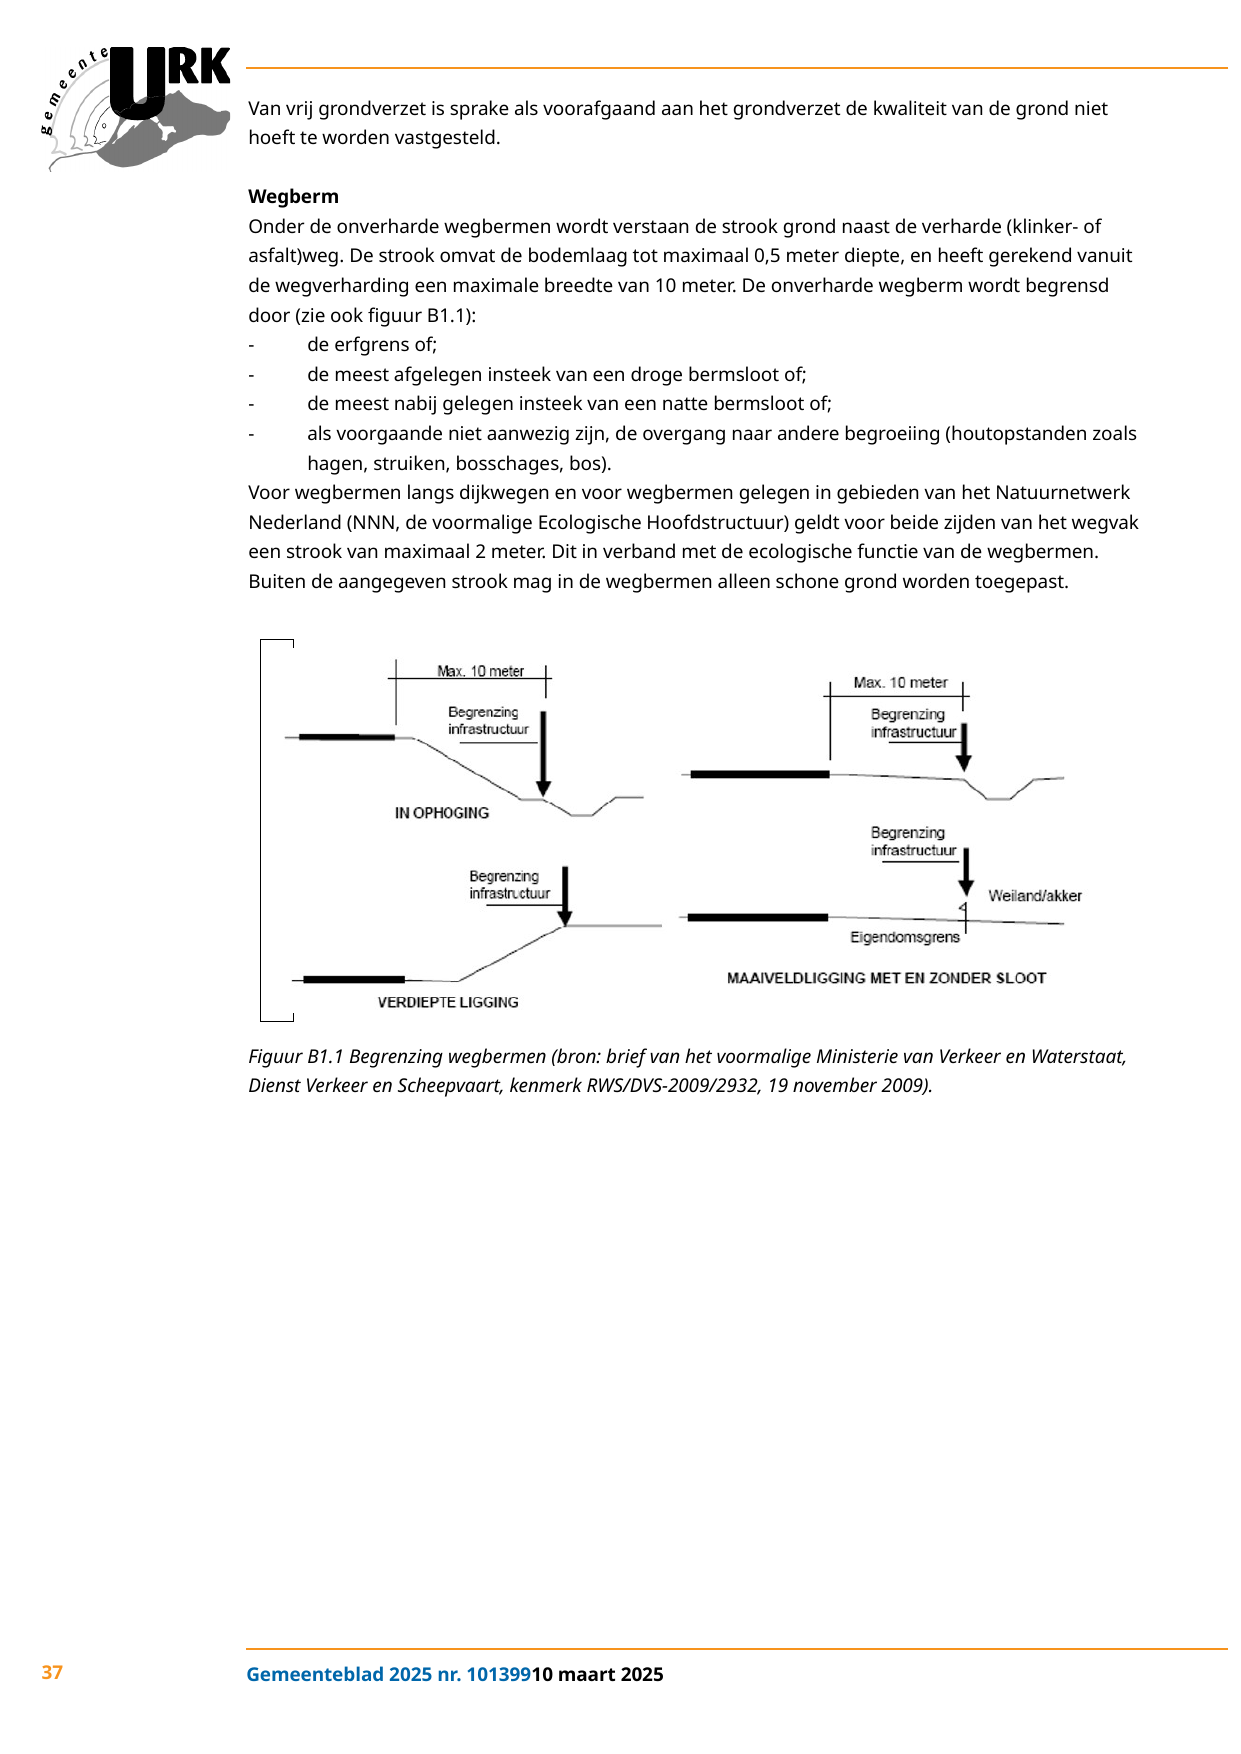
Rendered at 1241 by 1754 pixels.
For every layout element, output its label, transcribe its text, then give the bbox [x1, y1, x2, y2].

text Figuur B1.1 Begrenzing wegbermen (bron: brief van het voormalige Ministerie van Verkeer en Waterstaat, Dienst Verkeer en Scheepvaart, kenmerk RWS/DVS‐2009/2932, 19 november 2009). [248, 1043, 1152, 1098]
picture [268, 648, 1096, 1013]
text Onder de onverharde wegbermen wordt verstaan de strook grond naast de verharde (klinker- of asfalt)weg. De strook omvat de bodemlaag tot maximaal 0,5 meter diepte, en heeft gerekend vanuit de wegverharding een maximale breedte van 10 meter. De onverharde wegberm wordt begrensd door (zie ook figuur B1.1): [248, 213, 1152, 328]
text Van vrij grondverzet is sprake als voorafgaand aan het grondverzet de kwaliteit van de grond niet hoeft te worden vastgesteld. [248, 95, 1152, 150]
list de erfgrens of; [248, 331, 1152, 357]
text Voor wegbermen langs dijkwegen en voor wegbermen gelegen in gebieden van het Natuurnetwerk Nederland (NNN, de voormalige Ecologische Hoofdstructuur) geldt voor beide zijden van het wegvak een strook van maximaal 2 meter. Dit in verband met de ecologische functie van de wegbermen. Buiten de aangegeven strook mag in de wegbermen alleen schone grond worden toegepast. [248, 479, 1152, 594]
list als voorgaande niet aanwezig zijn, de overgang naar andere begroeiing (houtopstanden zoals hagen, struiken, bosschages, bos). [248, 420, 1152, 476]
picture [41, 47, 231, 172]
list de meest afgelegen insteek van een droge bermsloot of; [248, 361, 1152, 387]
list de meest nabij gelegen insteek van een natte bermsloot of; [248, 391, 1152, 416]
text Wegberm [248, 183, 1152, 209]
